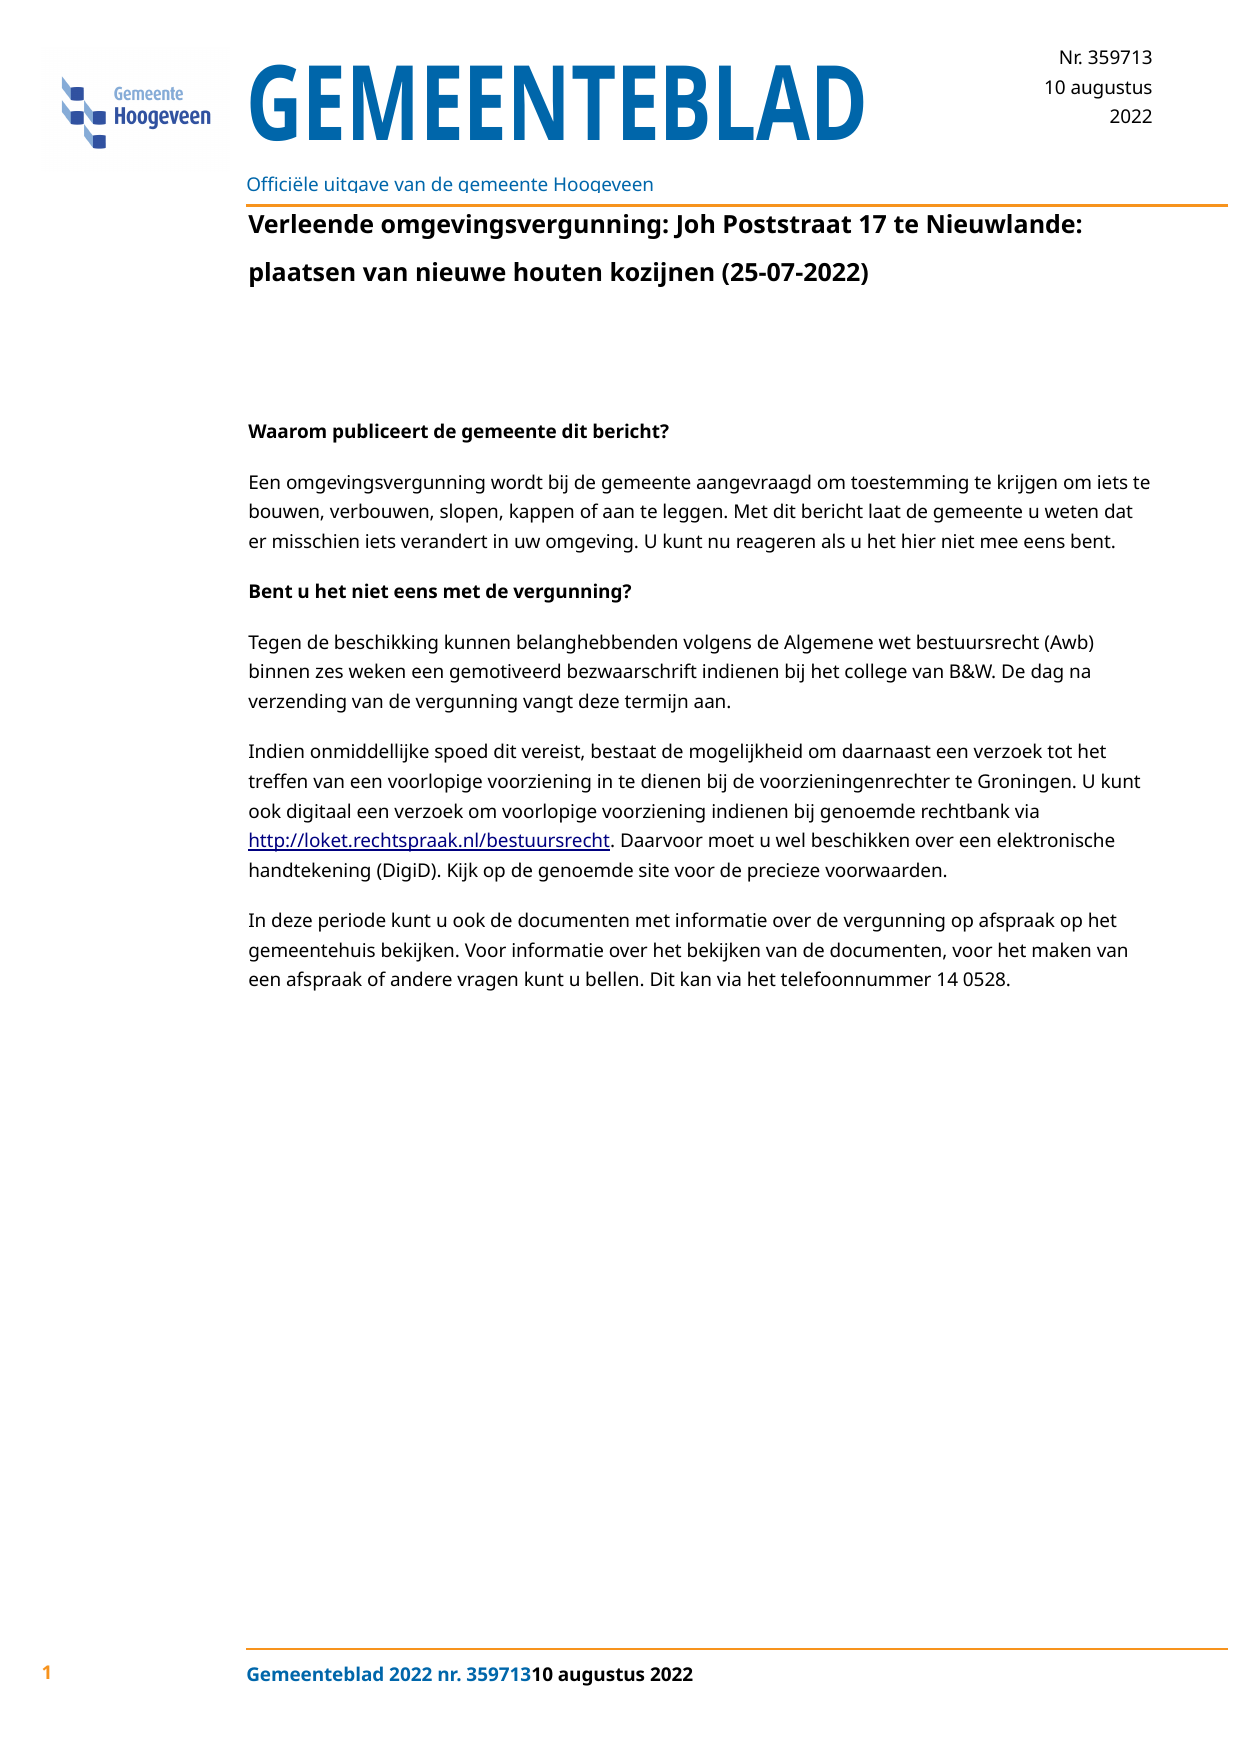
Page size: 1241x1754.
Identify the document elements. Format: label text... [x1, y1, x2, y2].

text Indien onmiddellijke spoed dit vereist, bestaat de mogelijkheid om daarnaast een verzoek tot het treffen van een voorlopige voorziening in te dienen bij de voorzieningenrechter te Groningen. U kunt ook digitaal een verzoek om voorlopige voorziening indienen bij genoemde rechtbank via http://loket.rechtspraak.nl/bestuursrecht. Daarvoor moet u wel beschikken over een elektronische handtekening (DigiD). Kijk op de genoemde site voor de precieze voorwaarden. [248, 739, 1152, 883]
text Waarom publiceert de gemeente dit bericht? [248, 419, 1152, 444]
text Tegen de beschikking kunnen belanghebbenden volgens de Algemene wet bestuursrecht (Awb) binnen zes weken een gemotiveerd bezwaarschrift indienen bij het college van B&W. De dag na verzending van de vergunning vangt deze termijn aan. [248, 629, 1152, 714]
text Bent u het niet eens met de vergunning? [248, 579, 1152, 604]
text Verleende omgevingsvergunning: Joh Poststraat 17 te Nieuwlande: plaatsen van nieuwe houten kozijnen (25-07-2022) [248, 207, 1152, 288]
text In deze periode kunt u ook de documenten met informatie over de vergunning op afspraak op het gemeentehuis bekijken. Voor informatie over het bekijken van de documenten, voor het maken van een afspraak of andere vragen kunt u bellen. Dit kan via het telefoonnummer 14 0528. [248, 907, 1152, 992]
text Een omgevingsvergunning wordt bij de gemeente aangevraagd om toestemming te krijgen om iets te bouwen, verbouwen, slopen, kappen of aan te leggen. Met dit bericht laat de gemeente u weten dat er misschien iets verandert in uw omgeving. U kunt nu reageren als u het hier niet mee eens bent. [248, 469, 1152, 554]
picture [41, 47, 231, 172]
